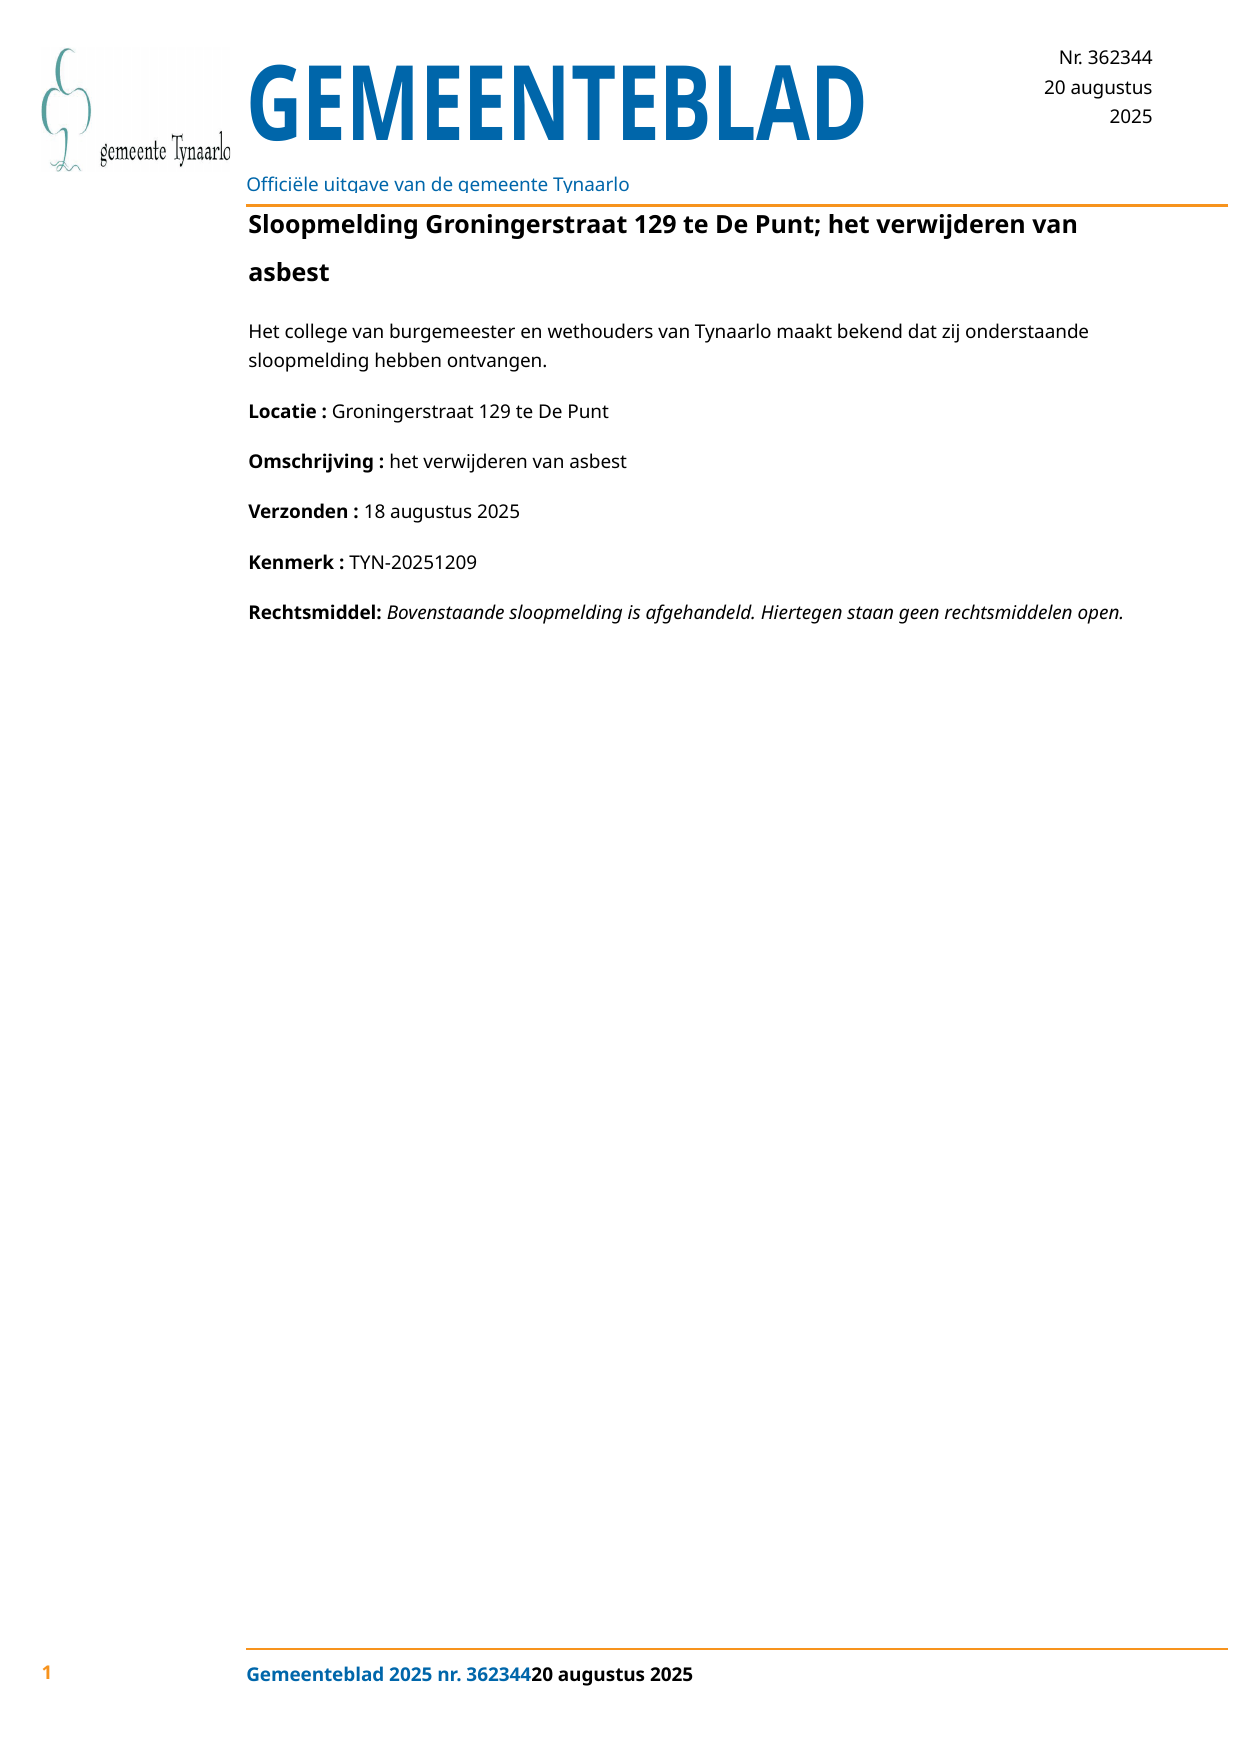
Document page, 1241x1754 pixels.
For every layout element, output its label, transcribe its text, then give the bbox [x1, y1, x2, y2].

picture [41, 47, 231, 172]
text Locatie : Groningerstraat 129 te De Punt [248, 398, 1152, 424]
text Verzonden : 18 augustus 2025 [248, 499, 1152, 524]
text Kenmerk : TYN-20251209 [248, 549, 1152, 575]
text Rechtsmiddel: Bovenstaande sloopmelding is afgehandeld. Hiertegen staan geen rechtsmiddelen open. [248, 599, 1152, 625]
text Omschrijving : het verwijderen van asbest [248, 448, 1152, 474]
text Het college van burgemeester en wethouders van Tynaarlo maakt bekend dat zij onderstaande sloopmelding hebben ontvangen. [248, 318, 1152, 373]
text Sloopmelding Groningerstraat 129 te De Punt; het verwijderen van asbest [248, 207, 1152, 288]
